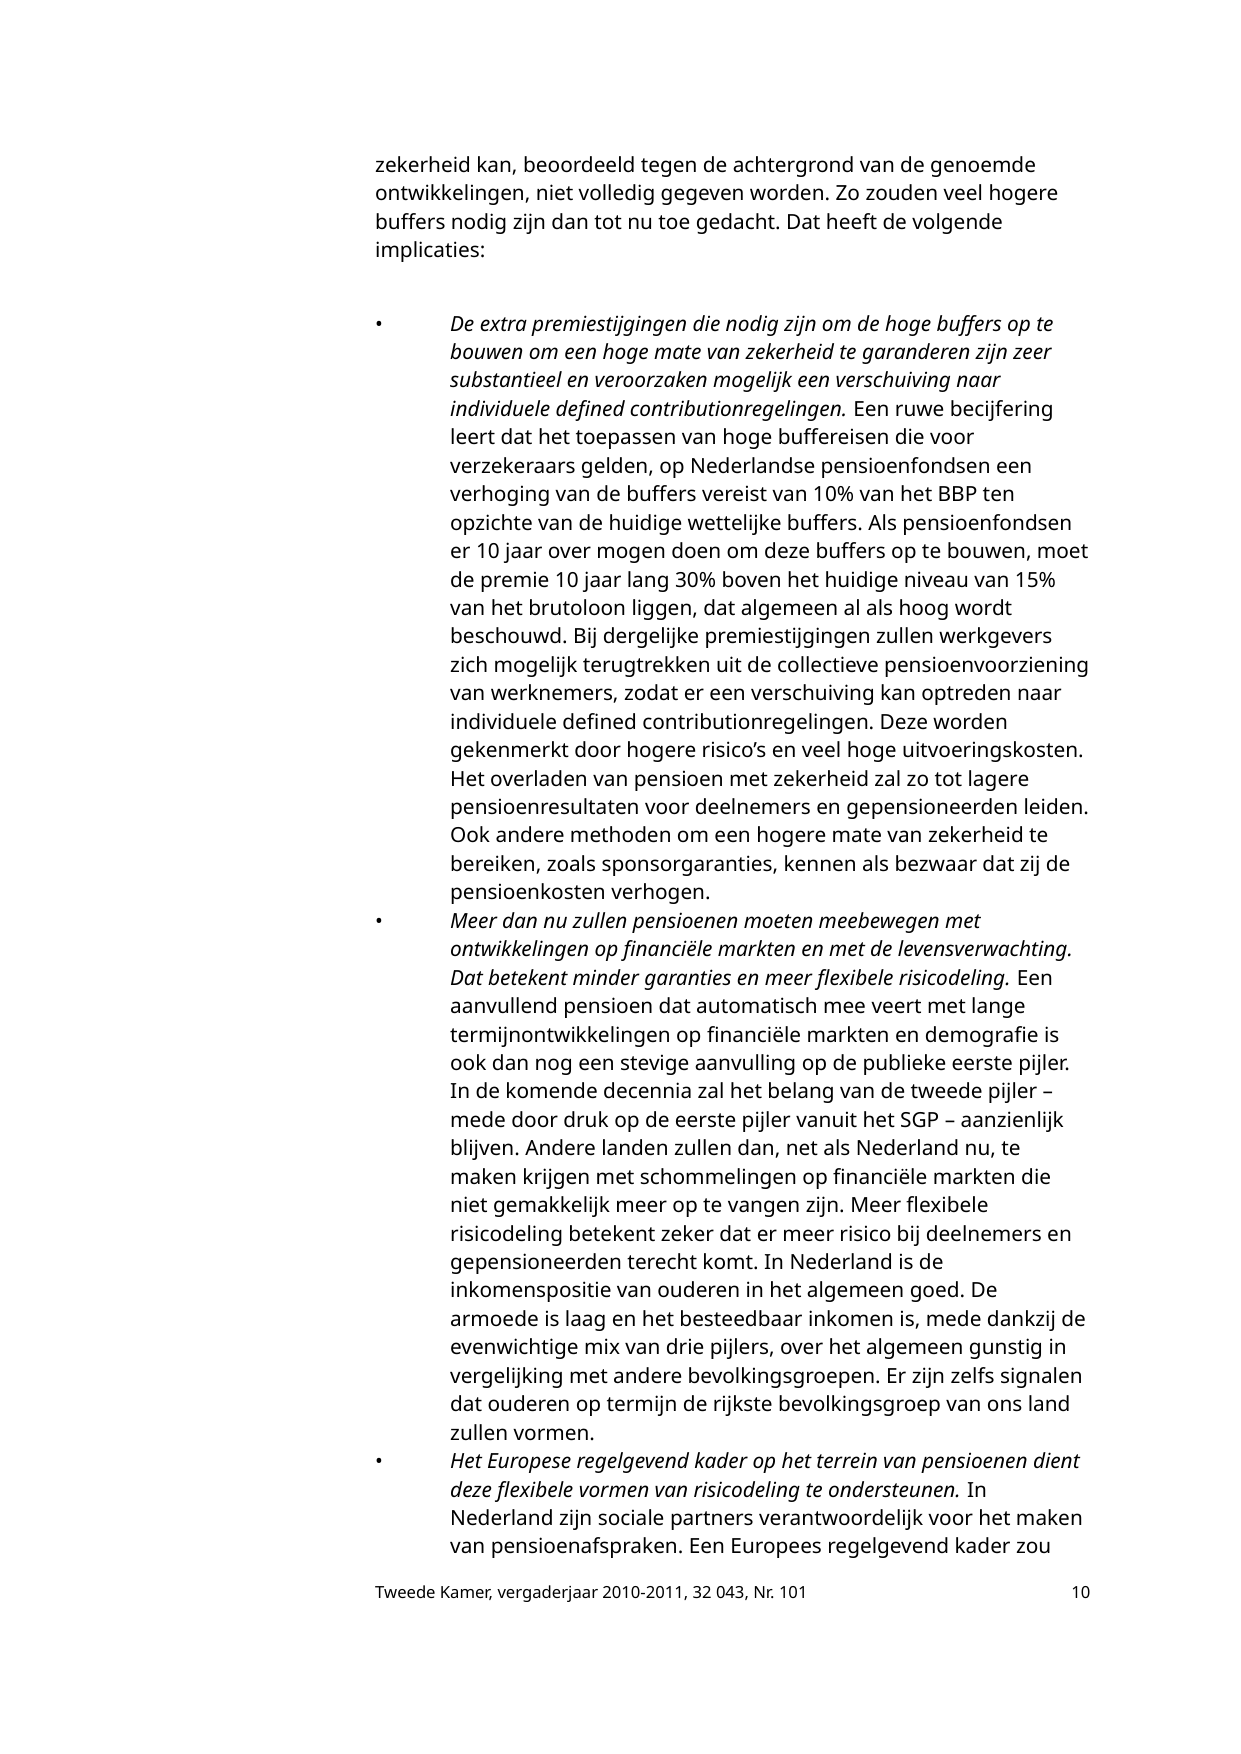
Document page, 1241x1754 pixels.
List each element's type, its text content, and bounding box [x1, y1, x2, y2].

list Het Europese regelgevend kader op het terrein van pensioenen dient deze flexibele vormen van risicodeling te ondersteunen. In Nederland zijn sociale partners verantwoordelijk voor het maken van pensioenafspraken. Een Europees regelgevend kader zou [375, 1446, 1090, 1560]
list Ook andere methoden om een hogere mate van zekerheid te bereiken, zoals sponsorgaranties, kennen als bezwaar dat zij de pensioenkosten verhogen. [375, 821, 1090, 906]
text zekerheid kan, beoordeeld tegen de achtergrond van de genoemde ontwikkelingen, niet volledig gegeven worden. Zo zouden veel hogere buffers nodig zijn dan tot nu toe gedacht. Dat heeft de volgende implicaties: [375, 150, 1090, 264]
list De extra premiestijgingen die nodig zijn om de hoge buffers op te bouwen om een hoge mate van zekerheid te garanderen zijn zeer substantieel en veroorzaken mogelijk een verschuiving naar individuele defined contributionregelingen. Een ruwe becijfering leert dat het toepassen van hoge buffereisen die voor verzekeraars gelden, op Nederlandse pensioenfondsen een verhoging van de buffers vereist van 10% van het BBP ten opzichte van de huidige wettelijke buffers. Als pensioenfondsen er 10 jaar over mogen doen om deze buffers op te bouwen, moet de premie 10 jaar lang 30% boven het huidige niveau van 15% van het brutoloon liggen, dat algemeen al als hoog wordt beschouwd. Bij dergelijke premiestijgingen zullen werkgevers zich mogelijk terugtrekken uit de collectieve pensioenvoorziening van werknemers, zodat er een verschuiving kan optreden naar individuele defined contributionregelingen. Deze worden gekenmerkt door hogere risico’s en veel hoge uitvoeringskosten. Het overladen van pensioen met zekerheid zal zo tot lagere pensioenresultaten voor deelnemers en gepensioneerden leiden. [375, 309, 1090, 821]
list Meer dan nu zullen pensioenen moeten meebewegen met ontwikkelingen op financiële markten en met de levensverwachting. Dat betekent minder garanties en meer flexibele risicodeling. Een aanvullend pensioen dat automatisch mee veert met lange termijnontwikkelingen op financiële markten en demografie is ook dan nog een stevige aanvulling op de publieke eerste pijler. In de komende decennia zal het belang van de tweede pijler – mede door druk op de eerste pijler vanuit het SGP – aanzienlijk blijven. Andere landen zullen dan, net als Nederland nu, te maken krijgen met schommelingen op financiële markten die niet gemakkelijk meer op te vangen zijn. Meer flexibele risicodeling betekent zeker dat er meer risico bij deelnemers en gepensioneerden terecht komt. In Nederland is de inkomenspositie van ouderen in het algemeen goed. De armoede is laag en het besteedbaar inkomen is, mede dankzij de evenwichtige mix van drie pijlers, over het algemeen gunstig in vergelijking met andere bevolkingsgroepen. Er zijn zelfs signalen dat ouderen op termijn de rijkste bevolkingsgroep van ons land zullen vormen. [375, 906, 1090, 1446]
